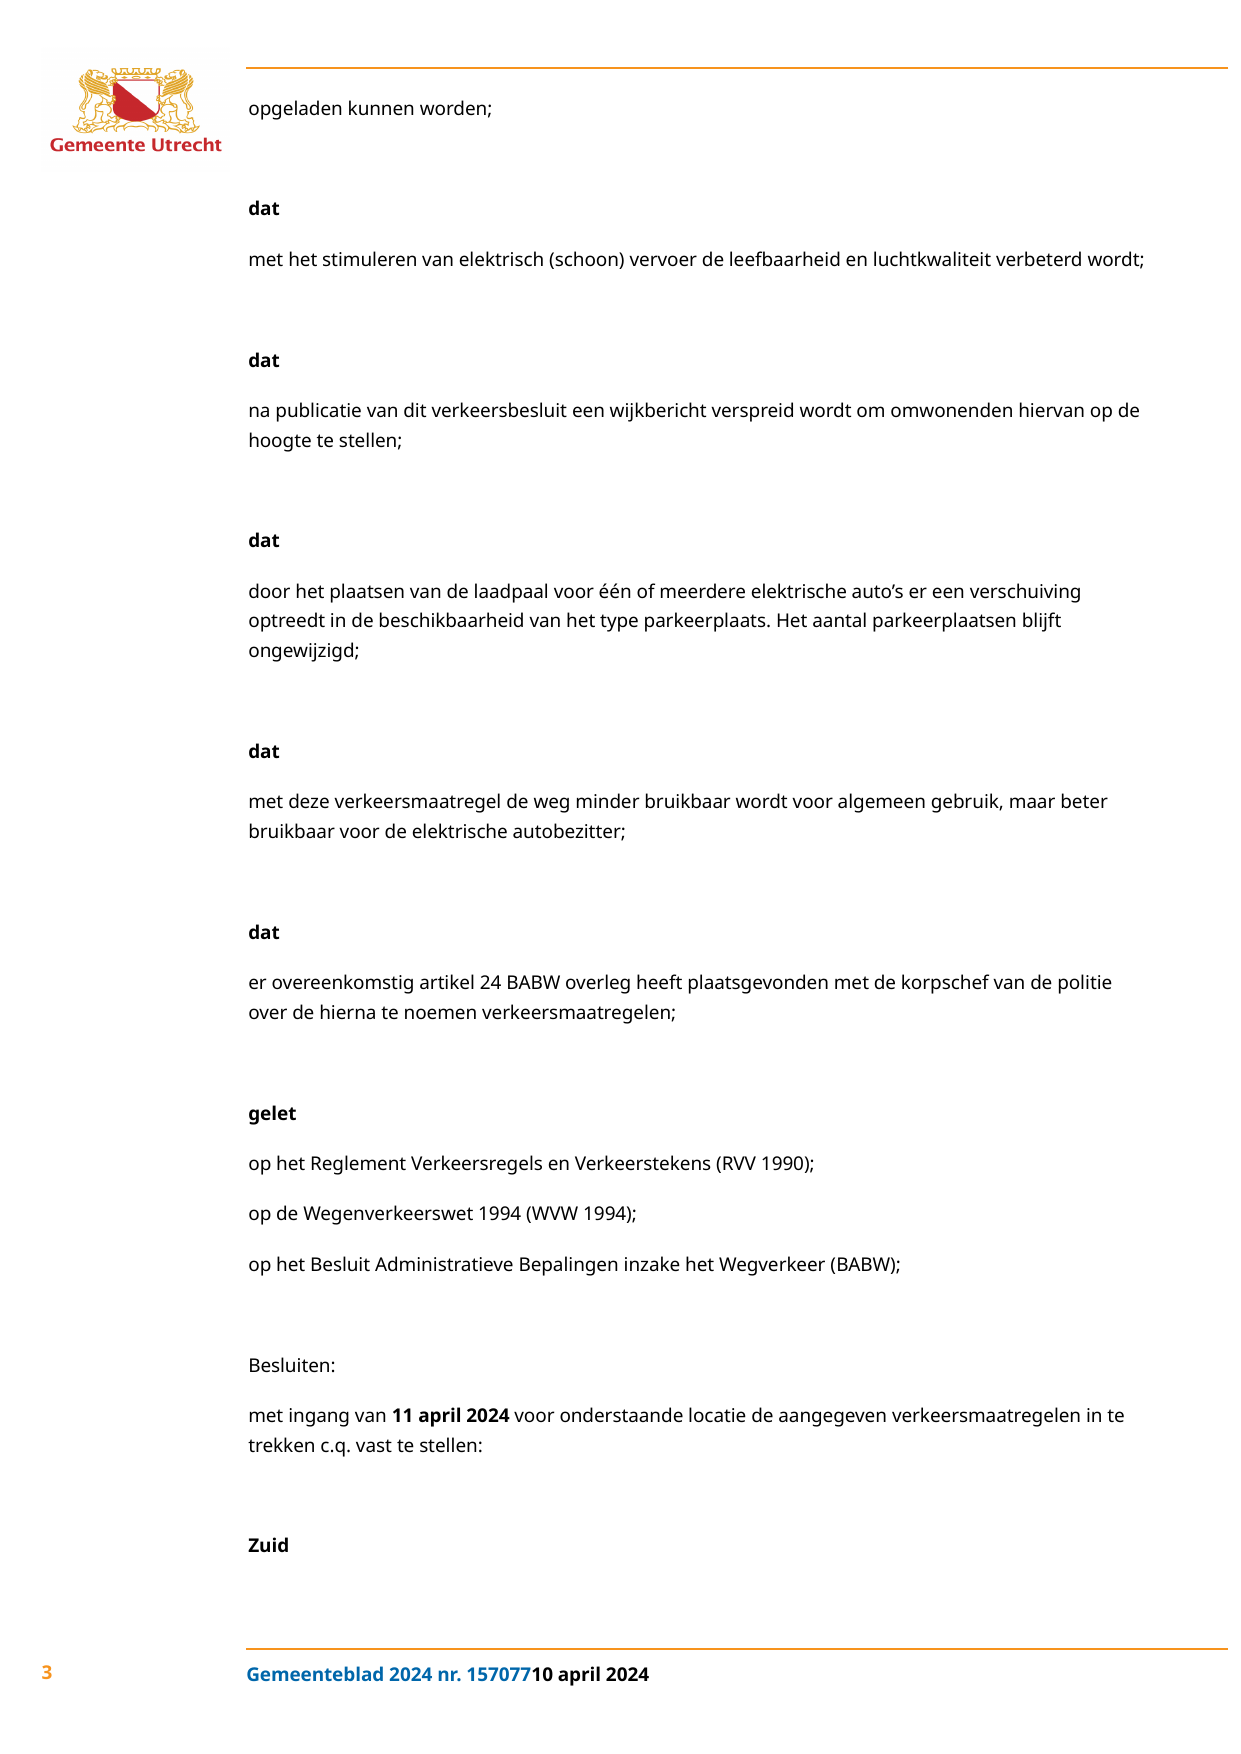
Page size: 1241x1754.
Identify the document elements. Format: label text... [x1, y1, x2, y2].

text gelet [248, 1100, 1152, 1126]
text dat [248, 919, 1152, 945]
text met deze verkeersmaatregel de weg minder bruikbaar wordt voor algemeen gebruik, maar beter bruikbaar voor de elektrische autobezitter; [248, 788, 1152, 844]
text er overeenkomstig artikel 24 BABW overleg heeft plaatsgevonden met de korpschef van de politie over de hierna te noemen verkeersmaatregelen; [248, 969, 1152, 1025]
text Zuid [248, 1533, 1152, 1558]
text opgeladen kunnen worden; [248, 95, 1152, 121]
text op de Wegenverkeerswet 1994 (WVW 1994); [248, 1201, 1152, 1226]
text dat [248, 738, 1152, 764]
text op het Reglement Verkeersregels en Verkeerstekens (RVV 1990); [248, 1150, 1152, 1176]
text Besluiten: [248, 1352, 1152, 1378]
picture [41, 47, 231, 172]
text door het plaatsen van de laadpaal voor één of meerdere elektrische auto’s er een verschuiving optreedt in de beschikbaarheid van het type parkeerplaats. Het aantal parkeerplaatsen blijft ongewijzigd; [248, 578, 1152, 663]
text op het Besluit Administratieve Bepalingen inzake het Wegverkeer (BABW); [248, 1251, 1152, 1277]
text met het stimuleren van elektrisch (schoon) vervoer de leefbaarheid en luchtkwaliteit verbeterd wordt; [248, 246, 1152, 272]
text dat [248, 196, 1152, 221]
text met ingang van 11 april 2024 voor onderstaande locatie de aangegeven verkeersmaatregelen in te trekken c.q. vast te stellen: [248, 1402, 1152, 1458]
text dat [248, 347, 1152, 373]
text na publicatie van dit verkeersbesluit een wijkbericht verspreid wordt om omwonenden hiervan op de hoogte te stellen; [248, 397, 1152, 453]
text dat [248, 528, 1152, 553]
